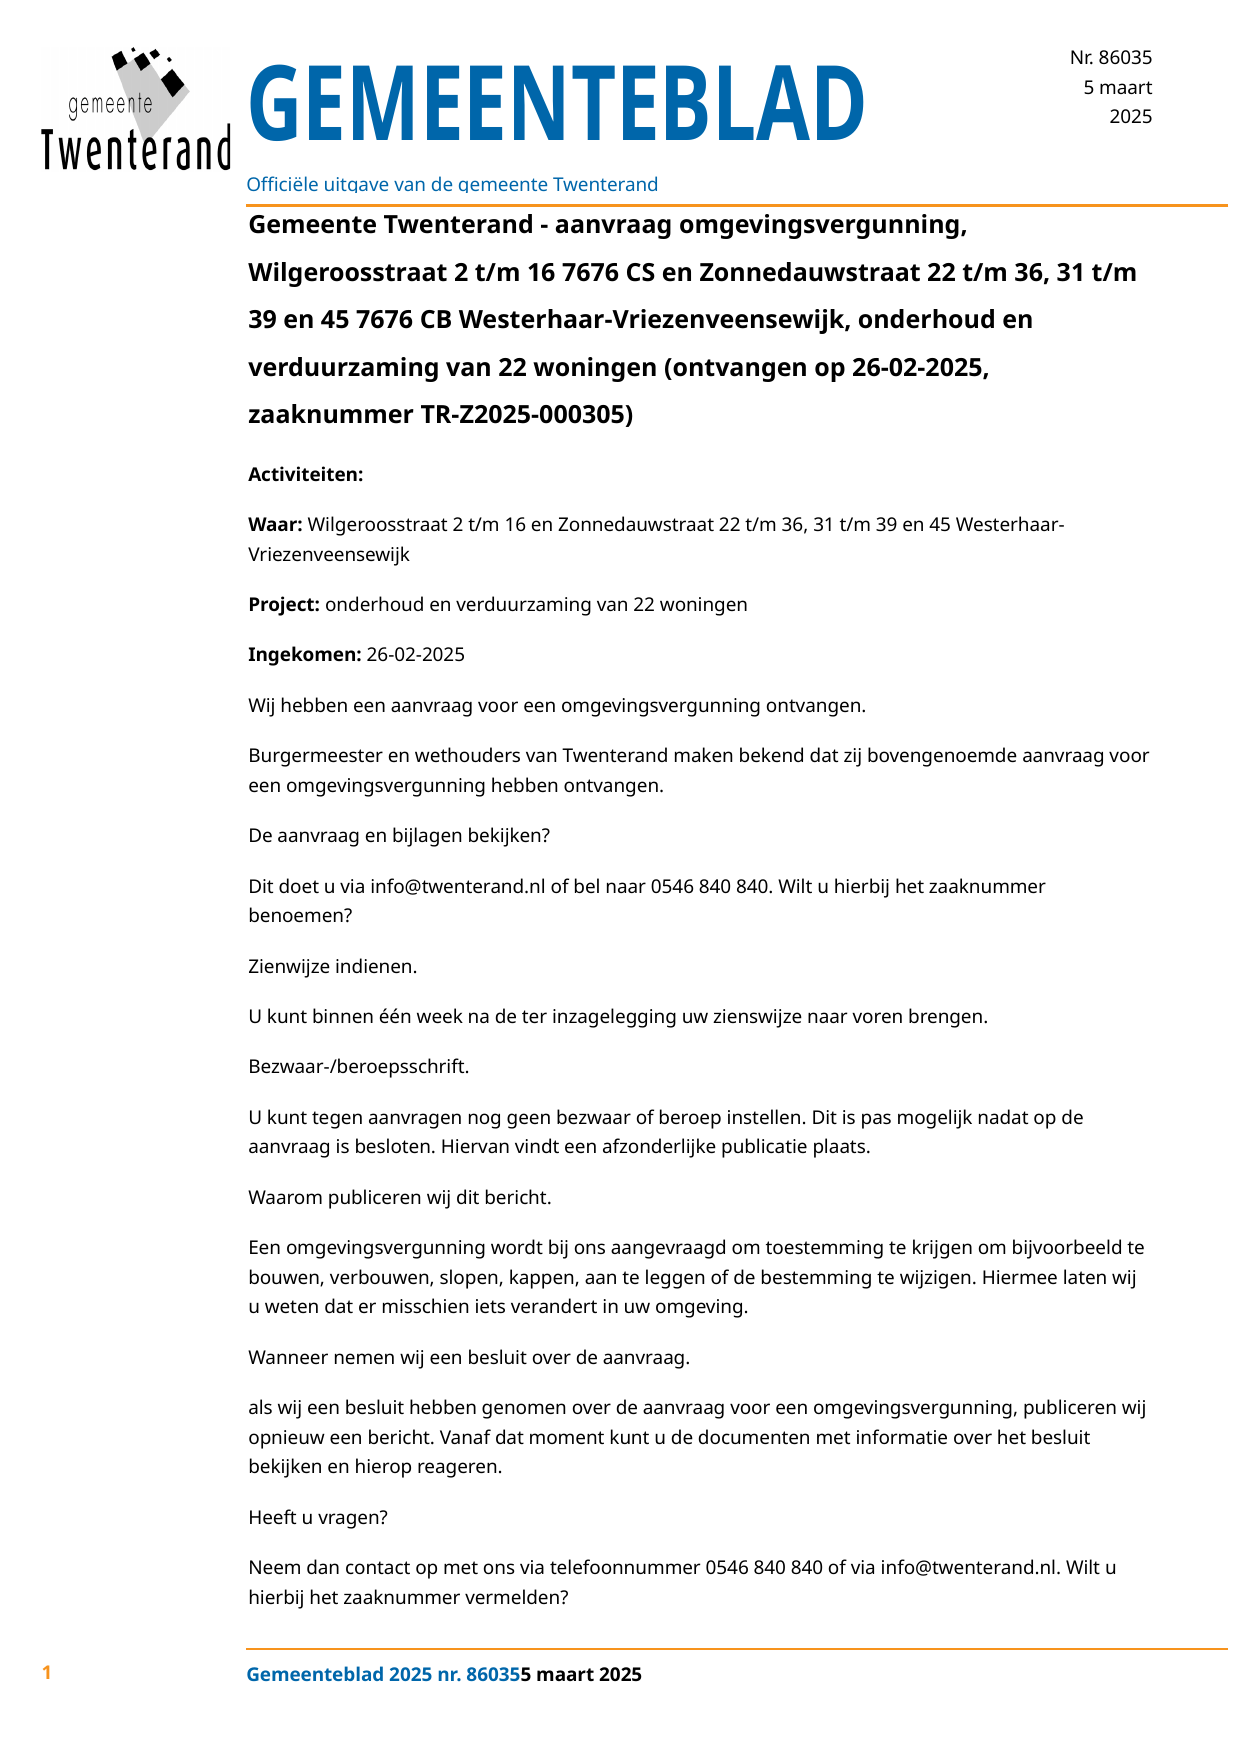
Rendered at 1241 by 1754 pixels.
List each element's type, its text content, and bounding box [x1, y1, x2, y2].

text Burgermeester en wethouders van Twenterand maken bekend dat zij bovengenoemde aanvraag voor een omgevingsvergunning hebben ontvangen. [248, 742, 1152, 798]
text Bezwaar-/beroepsschrift. [248, 1054, 1152, 1079]
text De aanvraag en bijlagen bekijken? [248, 822, 1152, 848]
text Wij hebben een aanvraag voor een omgevingsvergunning ontvangen. [248, 692, 1152, 718]
text Ingekomen: 26-02-2025 [248, 642, 1152, 667]
text Gemeente Twenterand - aanvraag omgevingsvergunning, Wilgeroosstraat 2 t/m 16 7676 CS en Zonnedauwstraat 22 t/m 36, 31 t/m 39 en 45 7676 CB Westerhaar-Vriezenveensewijk, onderhoud en verduurzaming van 22 woningen (ontvangen op 26-02-2025, zaaknummer TR-Z2025-000305) [248, 207, 1152, 431]
text Zienwijze indienen. [248, 953, 1152, 978]
text Waarom publiceren wij dit bericht. [248, 1184, 1152, 1210]
text Activiteiten: [248, 461, 1152, 486]
text Project: onderhoud en verduurzaming van 22 woningen [248, 591, 1152, 617]
text U kunt binnen één week na de ter inzagelegging uw zienswijze naar voren brengen. [248, 1003, 1152, 1029]
text U kunt tegen aanvragen nog geen bezwaar of beroep instellen. Dit is pas mogelijk nadat op de aanvraag is besloten. Hiervan vindt een afzonderlijke publicatie plaats. [248, 1104, 1152, 1159]
text Heeft u vragen? [248, 1504, 1152, 1530]
picture [41, 47, 231, 172]
text als wij een besluit hebben genomen over de aanvraag voor een omgevingsvergunning, publiceren wij opnieuw een bericht. Vanaf dat moment kunt u de documenten met informatie over het besluit bekijken en hierop reageren. [248, 1394, 1152, 1479]
text Wanneer nemen wij een besluit over de aanvraag. [248, 1344, 1152, 1370]
text Neem dan contact op met ons via telefoonnummer 0546 840 840 of via info@twenterand.nl. Wilt u hierbij het zaaknummer vermelden? [248, 1554, 1152, 1610]
text Waar: Wilgeroosstraat 2 t/m 16 en Zonnedauwstraat 22 t/m 36, 31 t/m 39 en 45 Westerhaar-Vriezenveensewijk [248, 511, 1152, 566]
text Dit doet u via info@twenterand.nl of bel naar 0546 840 840. Wilt u hierbij het zaaknummer benoemen? [248, 873, 1152, 928]
text Een omgevingsvergunning wordt bij ons aangevraagd om toestemming te krijgen om bijvoorbeeld te bouwen, verbouwen, slopen, kappen, aan te leggen of de bestemming te wijzigen. Hiermee laten wij u weten dat er misschien iets verandert in uw omgeving. [248, 1234, 1152, 1319]
